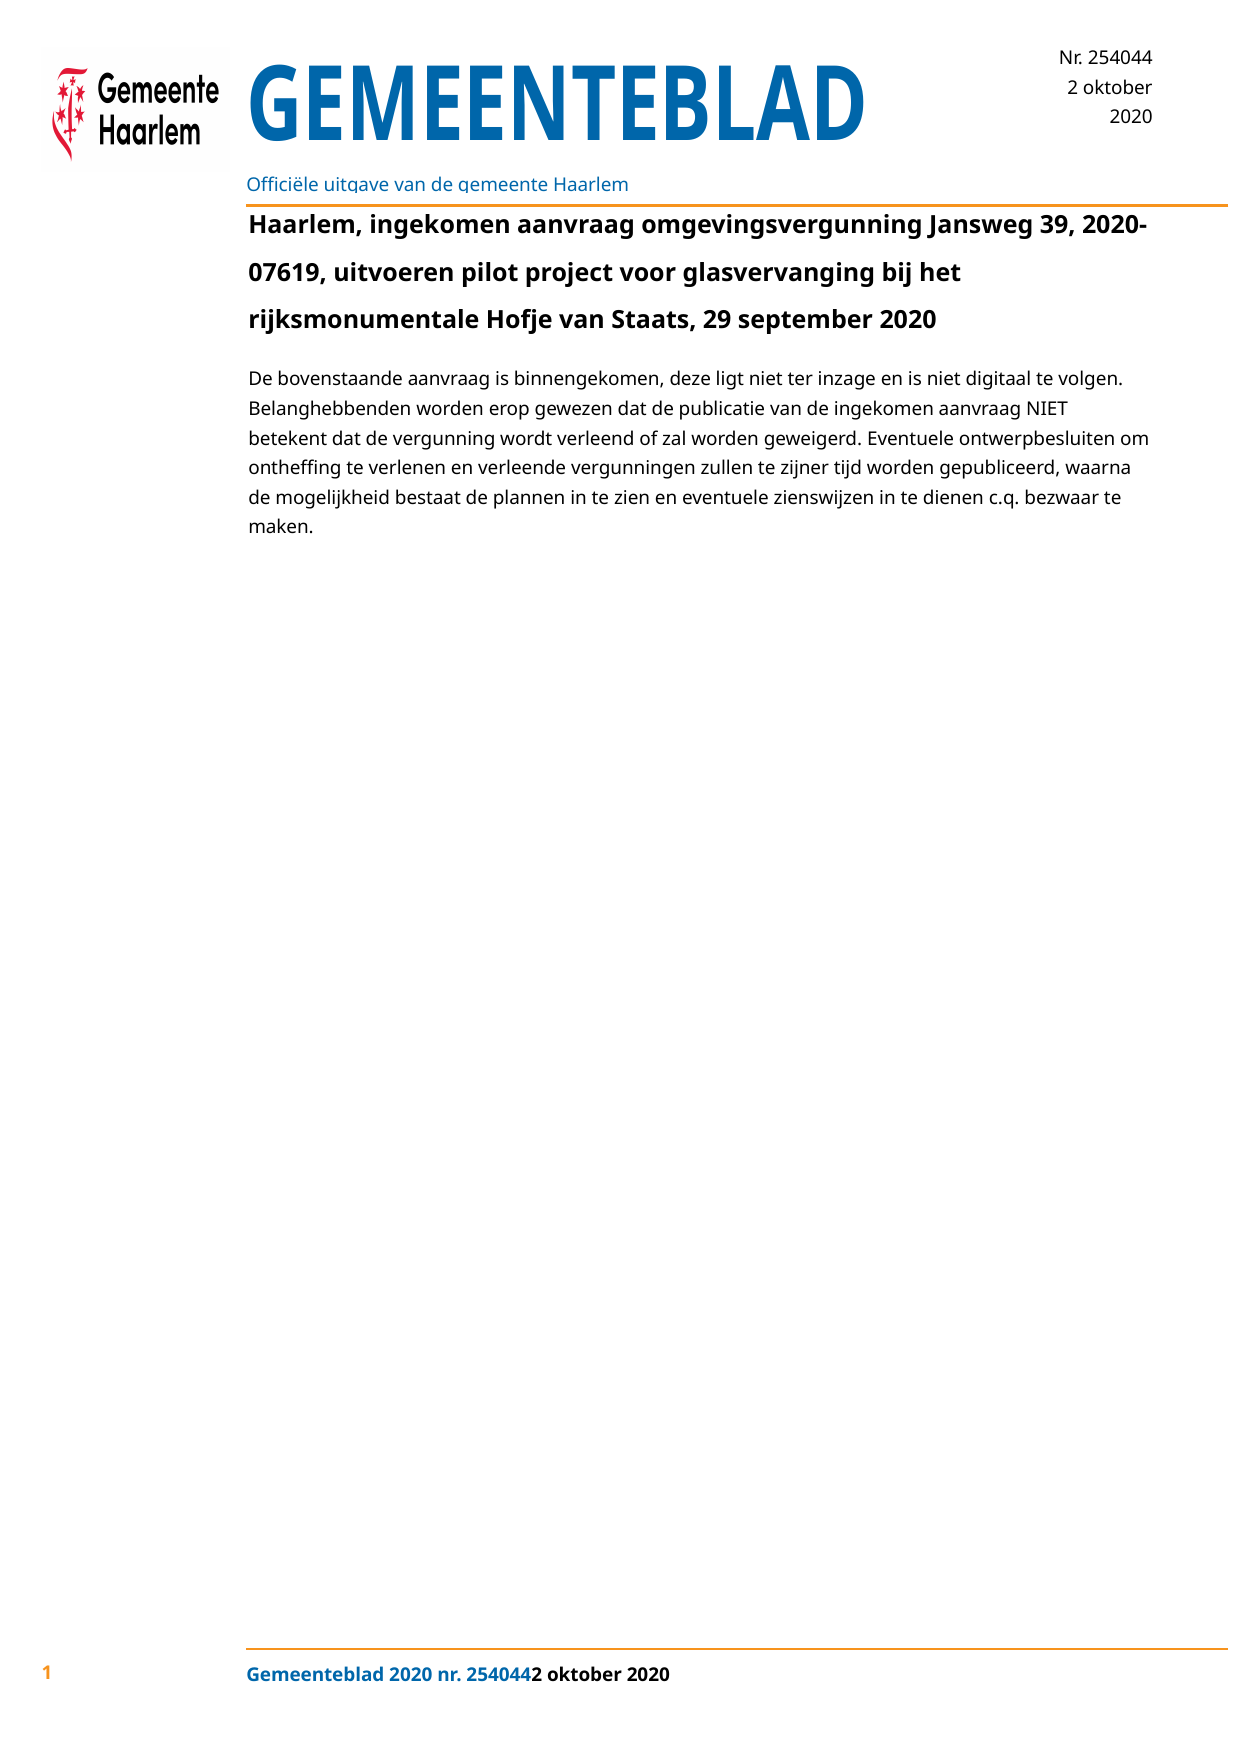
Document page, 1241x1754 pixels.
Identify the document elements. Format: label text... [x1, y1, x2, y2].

text De bovenstaande aanvraag is binnengekomen, deze ligt niet ter inzage en is niet digitaal te volgen. Belanghebbenden worden erop gewezen dat de publicatie van de ingekomen aanvraag NIET betekent dat de vergunning wordt verleend of zal worden geweigerd. Eventuele ontwerpbesluiten om ontheffing te verlenen en verleende vergunningen zullen te zijner tijd worden gepubliceerd, waarna de mogelijkheid bestaat de plannen in te zien en eventuele zienswijzen in te dienen c.q. bezwaar te maken. [248, 366, 1152, 539]
text Haarlem, ingekomen aanvraag omgevingsvergunning Jansweg 39, 2020-07619, uitvoeren pilot project voor glasvervanging bij het rijksmonumentale Hofje van Staats, 29 september 2020 [248, 207, 1152, 336]
picture [41, 47, 231, 172]
